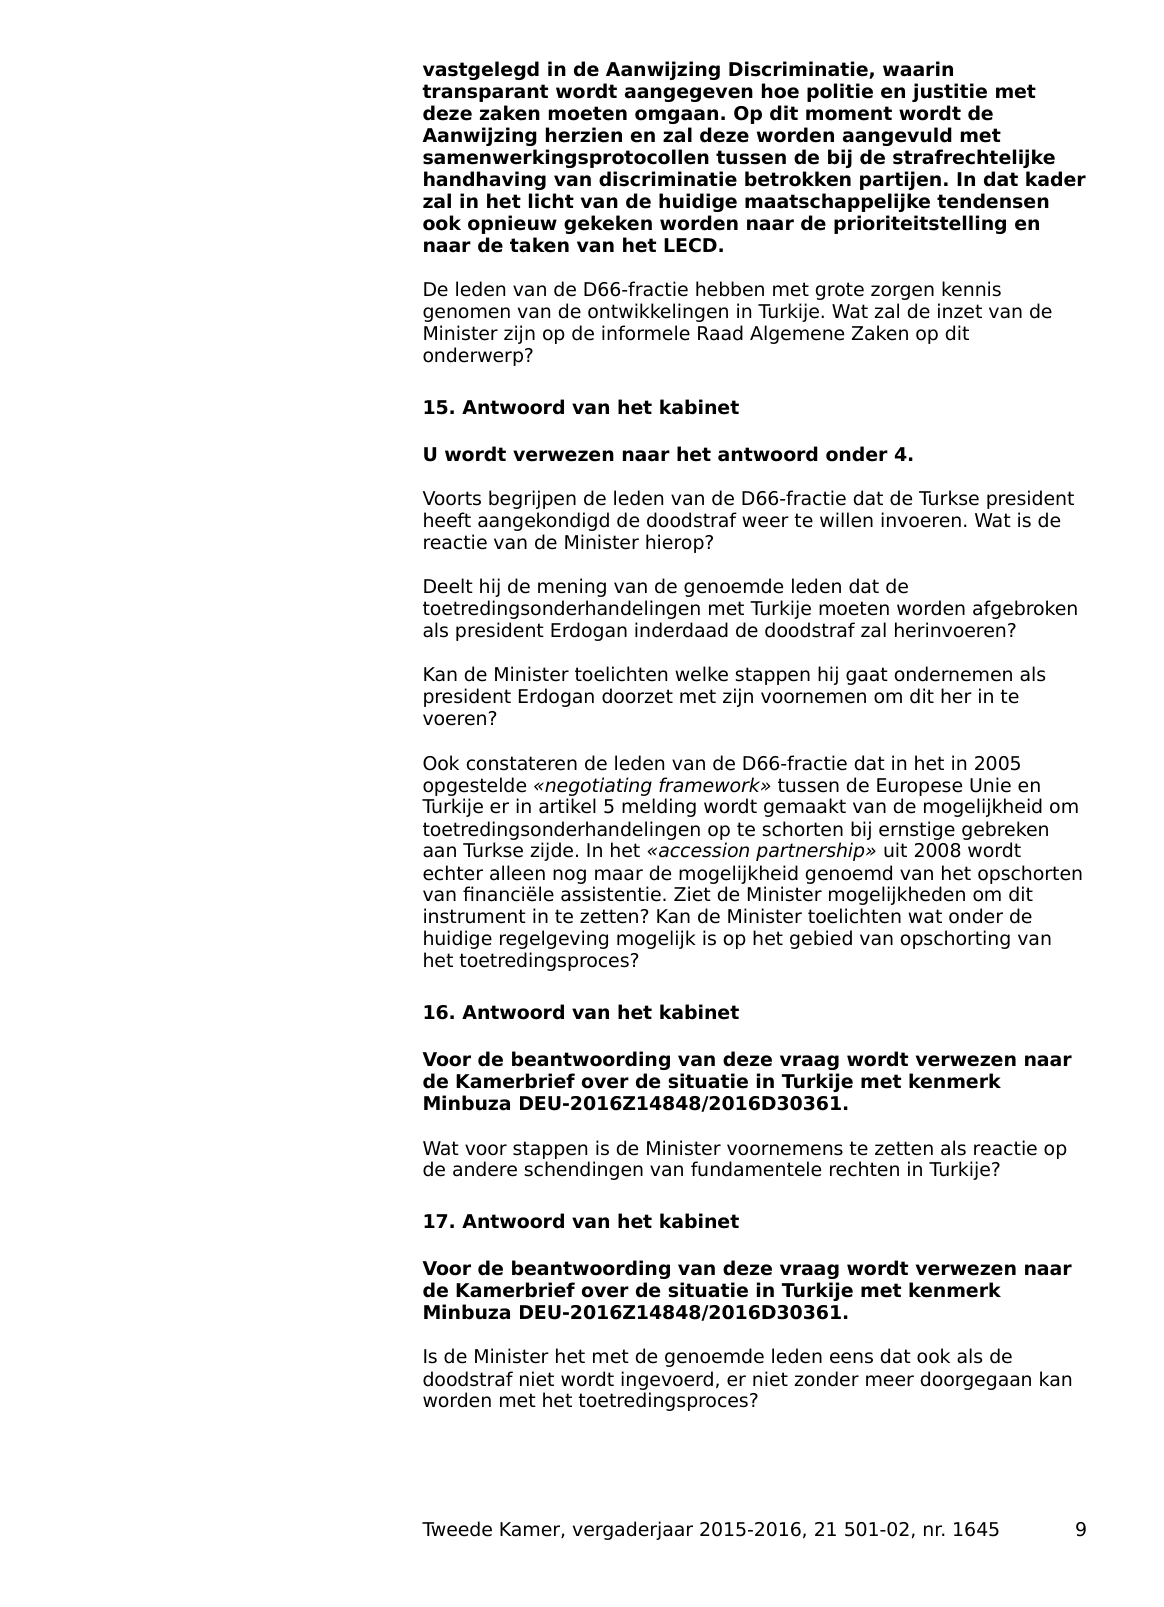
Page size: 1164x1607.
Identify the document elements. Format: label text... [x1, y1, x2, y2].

subtitle 15. Antwoord van het kabinet [422, 397, 1087, 419]
text Ook constateren de leden van de D66-fractie dat in het in 2005 opgestelde «negotiating framework» tussen de Europese Unie en Turkije er in artikel 5 melding wordt gemaakt van de mogelijkheid om toetredingsonderhandelingen op te schorten bij ernstige gebreken aan Turkse zijde. In het «accession partnership» uit 2008 wordt echter alleen nog maar de mogelijkheid genoemd van het opschorten van financiële assistentie. Ziet de Minister mogelijkheden om dit instrument in te zetten? Kan de Minister toelichten wat onder de huidige regelgeving mogelijk is op het gebied van opschorting van het toetredingsproces? [422, 752, 1087, 972]
text Deelt hij de mening van de genoemde leden dat de toetredingsonderhandelingen met Turkije moeten worden afgebroken als president Erdogan inderdaad de doodstraf zal herinvoeren? [422, 576, 1087, 642]
text Kan de Minister toelichten welke stappen hij gaat ondernemen als president Erdogan doorzet met zijn voornemen om dit her in te voeren? [422, 664, 1087, 730]
subtitle 17. Antwoord van het kabinet [422, 1211, 1087, 1233]
text U wordt verwezen naar het antwoord onder 4. [422, 444, 1087, 466]
subtitle 16. Antwoord van het kabinet [422, 1002, 1087, 1024]
text Wat voor stappen is de Minister voornemens te zetten als reactie op de andere schendingen van fundamentele rechten in Turkije? [422, 1137, 1087, 1181]
text De leden van de D66-fractie hebben met grote zorgen kennis genomen van de ontwikkelingen in Turkije. Wat zal de inzet van de Minister zijn op de informele Raad Algemene Zaken op dit onderwerp? [422, 279, 1087, 367]
text Voorts begrijpen de leden van de D66-fractie dat de Turkse president heeft aangekondigd de doodstraf weer te willen invoeren. Wat is de reactie van de Minister hierop? [422, 488, 1087, 554]
text Voor de beantwoording van deze vraag wordt verwezen naar de Kamerbrief over de situatie in Turkije met kenmerk Minbuza DEU-2016Z14848/2016D30361. [422, 1049, 1087, 1115]
text Voor de beantwoording van deze vraag wordt verwezen naar de Kamerbrief over de situatie in Turkije met kenmerk Minbuza DEU-2016Z14848/2016D30361. [422, 1258, 1087, 1324]
text Is de Minister het met de genoemde leden eens dat ook als de doodstraf niet wordt ingevoerd, er niet zonder meer doorgegaan kan worden met het toetredingsproces? [422, 1346, 1087, 1412]
text vastgelegd in de Aanwijzing Discriminatie, waarin transparant wordt aangegeven hoe politie en justitie met deze zaken moeten omgaan. Op dit moment wordt de Aanwijzing herzien en zal deze worden aangevuld met samenwerkingsprotocollen tussen de bij de strafrechtelijke handhaving van discriminatie betrokken partijen. In dat kader zal in het licht van de huidige maatschappelijke tendensen ook opnieuw gekeken worden naar de prioriteitstelling en naar de taken van het LECD. [422, 59, 1087, 257]
